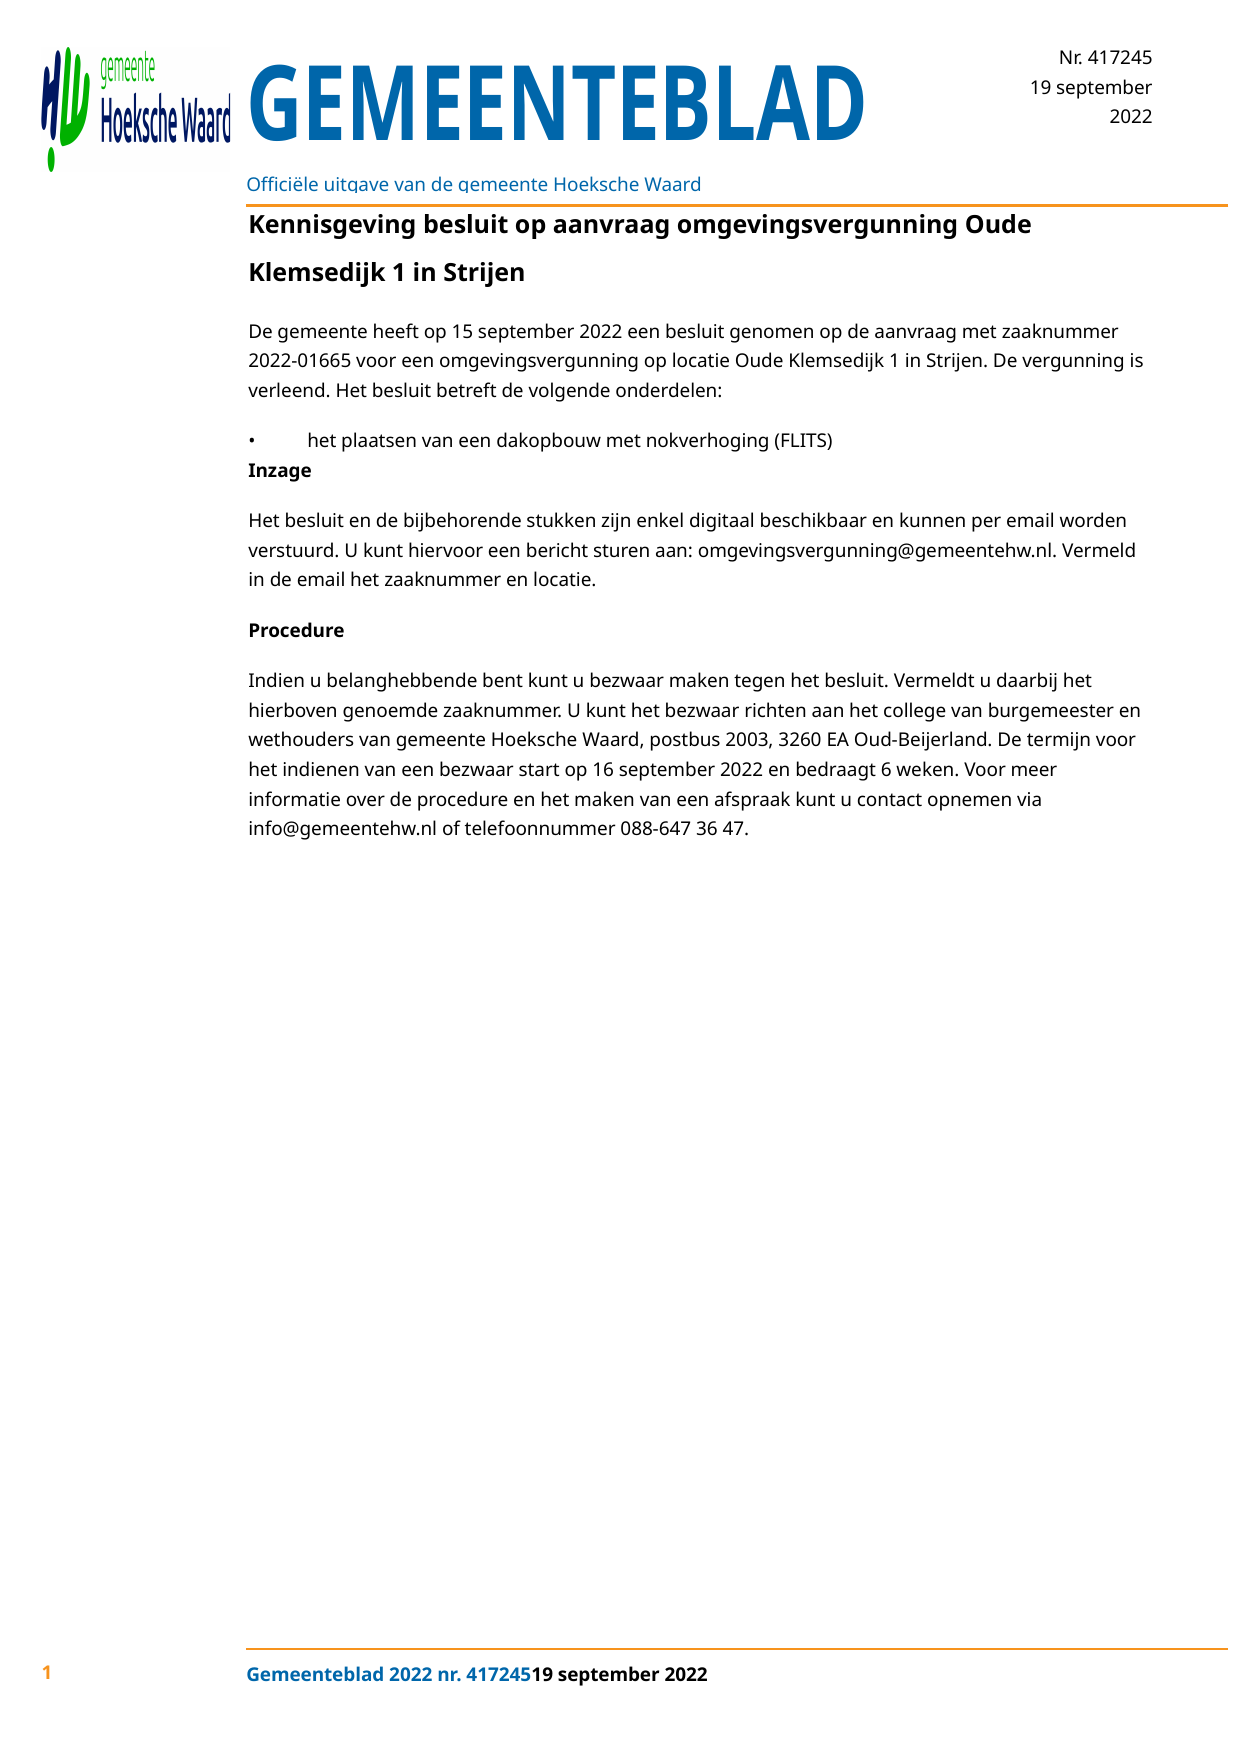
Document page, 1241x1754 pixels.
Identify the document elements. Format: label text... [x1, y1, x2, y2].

text Procedure [248, 617, 1152, 643]
text Indien u belanghebbende bent kunt u bezwaar maken tegen het besluit. Vermeldt u daarbij het hierboven genoemde zaaknummer. U kunt het bezwaar richten aan het college van burgemeester en wethouders van gemeente Hoeksche Waard, postbus 2003, 3260 EA Oud-Beijerland. De termijn voor het indienen van een bezwaar start op 16 september 2022 en bedraagt 6 weken. Voor meer informatie over de procedure en het maken van een afspraak kunt u contact opnemen via info@gemeentehw.nl of telefoonnummer 088-647 36 47. [248, 667, 1152, 841]
text De gemeente heeft op 15 september 2022 een besluit genomen op de aanvraag met zaaknummer 2022-01665 voor een omgevingsvergunning op locatie Oude Klemsedijk 1 in Strijen. De vergunning is verleend. Het besluit betreft de volgende onderdelen: [248, 318, 1152, 403]
list het plaatsen van een dakopbouw met nokverhoging (FLITS) [248, 427, 1152, 453]
text Het besluit en de bijbehorende stukken zijn enkel digitaal beschikbaar en kunnen per email worden verstuurd. U kunt hiervoor een bericht sturen aan: omgevingsvergunning@gemeentehw.nl. Vermeld in de email het zaaknummer en locatie. [248, 507, 1152, 592]
text Kennisgeving besluit op aanvraag omgevingsvergunning Oude Klemsedijk 1 in Strijen [248, 207, 1152, 288]
text Inzage [248, 457, 1152, 483]
picture [41, 47, 231, 172]
